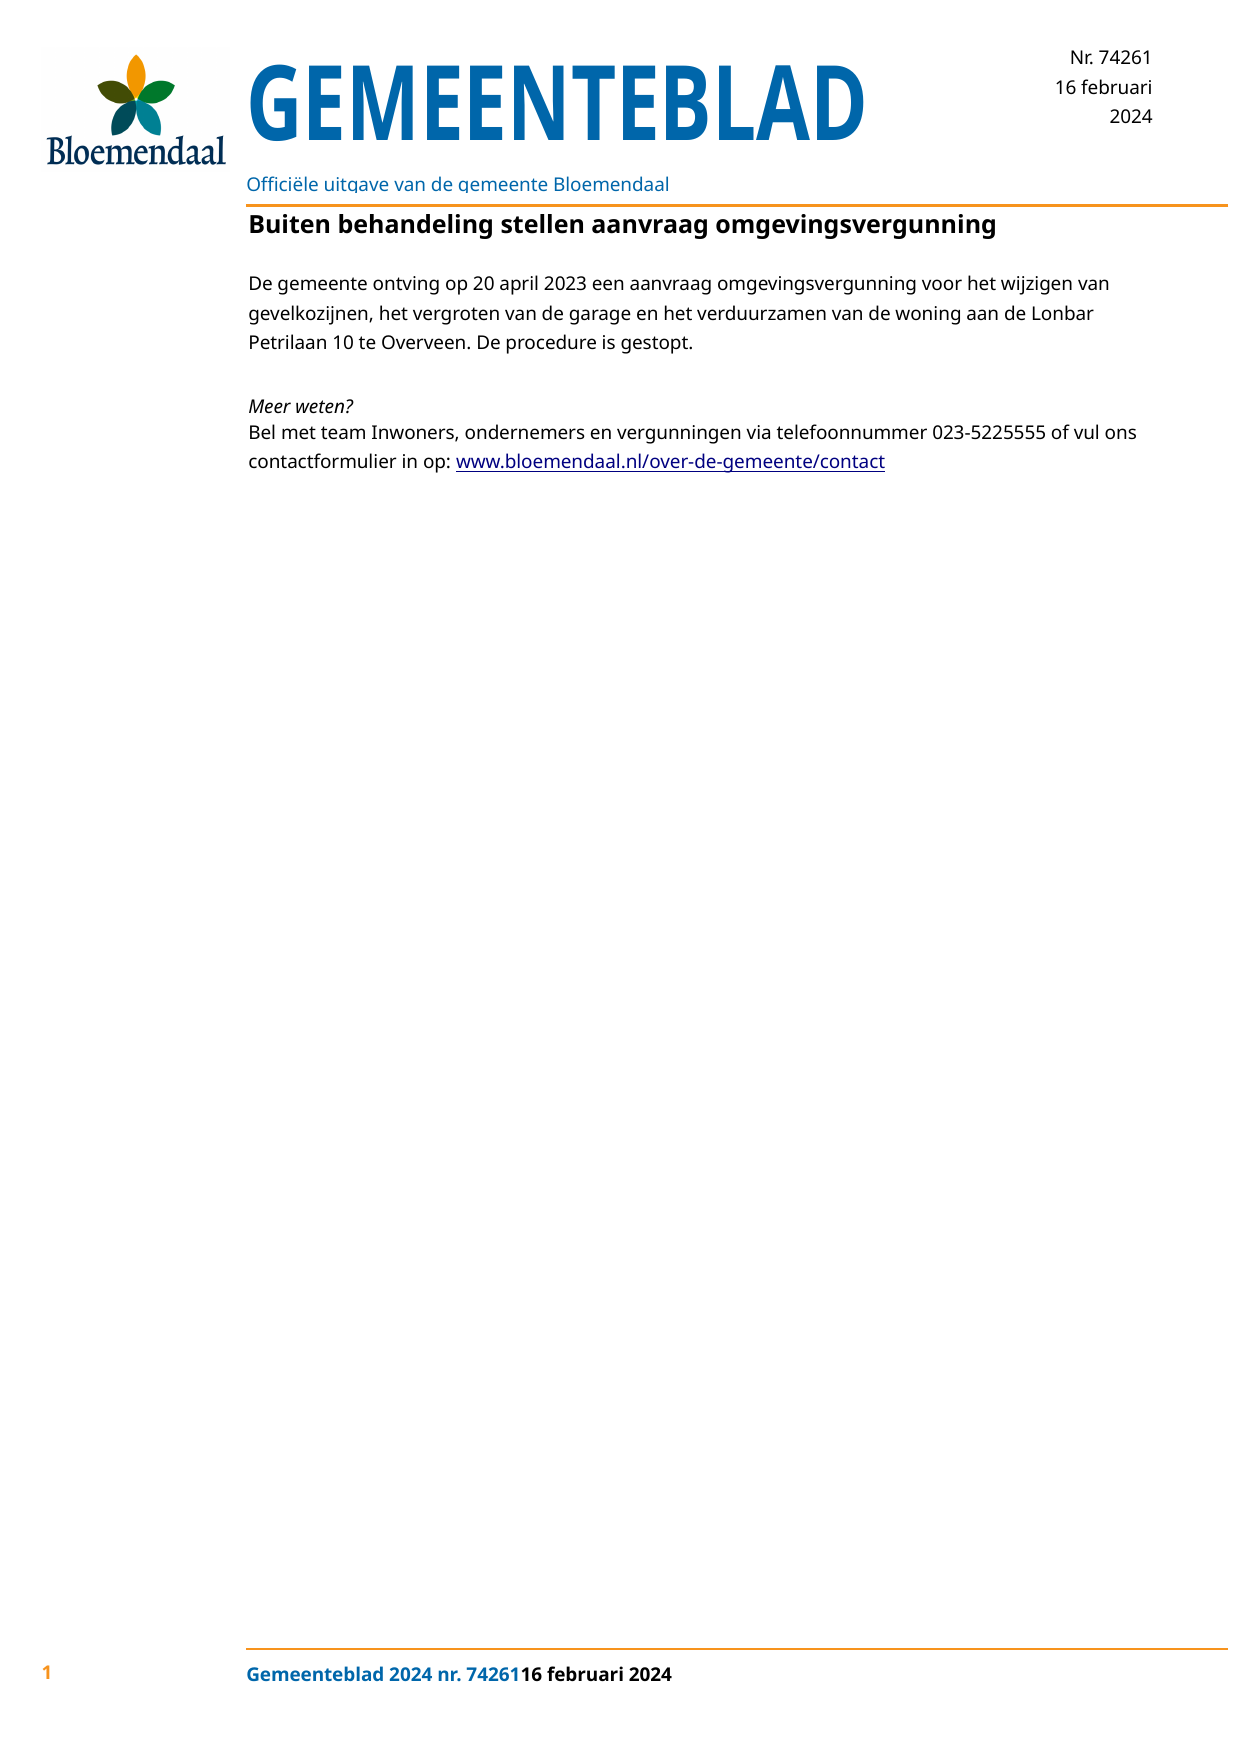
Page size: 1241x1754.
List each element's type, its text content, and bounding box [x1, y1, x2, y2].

text Buiten behandeling stellen aanvraag omgevingsvergunning [248, 207, 1152, 241]
text Meer weten? [248, 393, 1152, 419]
text Bel met team Inwoners, ondernemers en vergunningen via telefoonnummer 023-5225555 of vul ons contactformulier in op: www.bloemendaal.nl/over-de-gemeente/contact [248, 419, 1152, 474]
text De gemeente ontving op 20 april 2023 een aanvraag omgevingsvergunning voor het wijzigen van gevelkozijnen, het vergroten van de garage en het verduurzamen van de woning aan de Lonbar Petrilaan 10 te Overveen. De procedure is gestopt. [248, 270, 1152, 355]
picture [41, 47, 231, 172]
